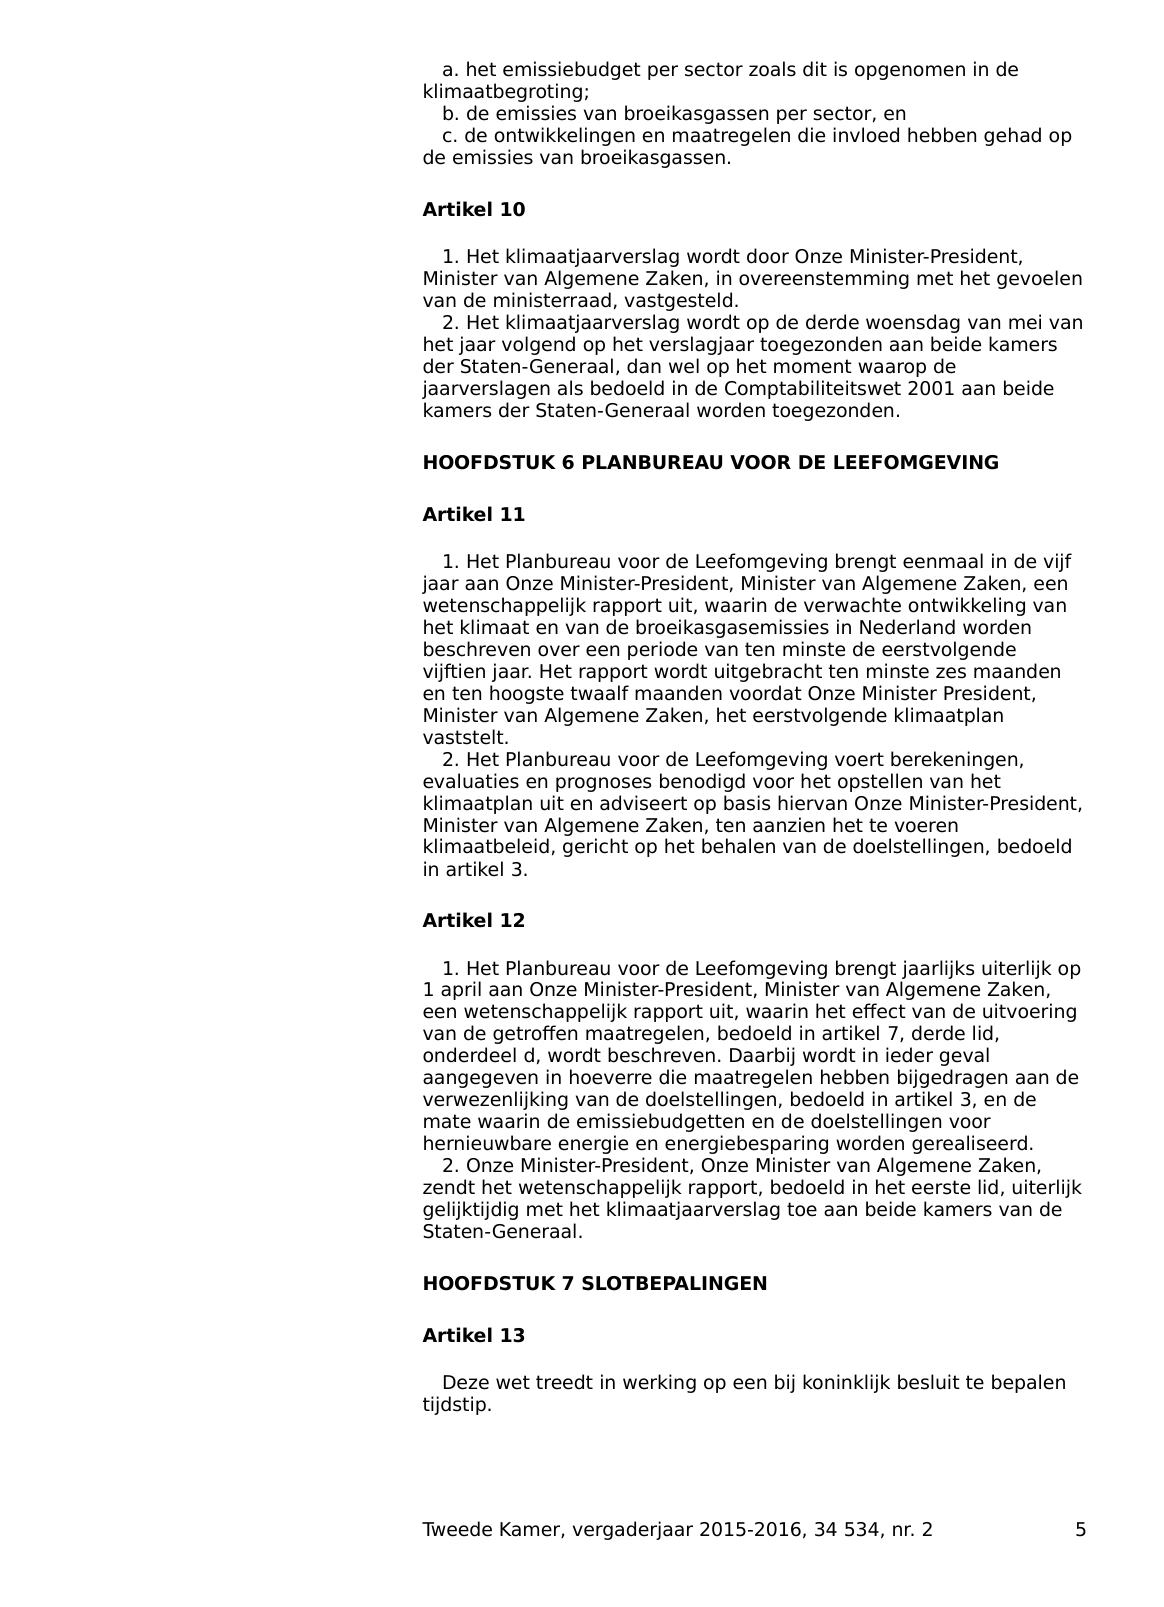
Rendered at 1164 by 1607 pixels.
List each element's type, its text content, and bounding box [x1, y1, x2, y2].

text 2. Het Planbureau voor de Leefomgeving voert berekeningen, evaluaties en prognoses benodigd voor het opstellen van het klimaatplan uit en adviseert op basis hiervan Onze Minister-President, Minister van Algemene Zaken, ten aanzien het te voeren klimaatbeleid, gericht op het behalen van de doelstellingen, bedoeld in artikel 3. [422, 748, 1087, 880]
text 2. Onze Minister-President, Onze Minister van Algemene Zaken, zendt het wetenschappelijk rapport, bedoeld in het eerste lid, uiterlijk gelijktijdig met het klimaatjaarverslag toe aan beide kamers van de Staten-Generaal. [422, 1155, 1087, 1243]
subtitle Artikel 10 [422, 199, 1087, 221]
subtitle Artikel 11 [422, 504, 1087, 526]
text 1. Het Planbureau voor de Leefomgeving brengt eenmaal in de vijf jaar aan Onze Minister-President, Minister van Algemene Zaken, een wetenschappelijk rapport uit, waarin de verwachte ontwikkeling van het klimaat en van de broeikasgasemissies in Nederland worden beschreven over een periode van ten minste de eerstvolgende vijftien jaar. Het rapport wordt uitgebracht ten minste zes maanden en ten hoogste twaalf maanden voordat Onze Minister President, Minister van Algemene Zaken, het eerstvolgende klimaatplan vaststelt. [422, 551, 1087, 748]
text Deze wet treedt in werking op een bij koninklijk besluit te bepalen tijdstip. [422, 1372, 1087, 1416]
text 2. Het klimaatjaarverslag wordt op de derde woensdag van mei van het jaar volgend op het verslagjaar toegezonden aan beide kamers der Staten-Generaal, dan wel op het moment waarop de jaarverslagen als bedoeld in de Comptabiliteitswet 2001 aan beide kamers der Staten-Generaal worden toegezonden. [422, 312, 1087, 422]
subtitle HOOFDSTUK 6 PLANBUREAU VOOR DE LEEFOMGEVING [422, 452, 1087, 474]
text c. de ontwikkelingen en maatregelen die invloed hebben gehad op de emissies van broeikasgassen. [422, 125, 1087, 169]
subtitle Artikel 13 [422, 1325, 1087, 1347]
subtitle Artikel 12 [422, 910, 1087, 932]
text a. het emissiebudget per sector zoals dit is opgenomen in de klimaatbegroting; [422, 59, 1087, 103]
text 1. Het klimaatjaarverslag wordt door Onze Minister-President, Minister van Algemene Zaken, in overeenstemming met het gevoelen van de ministerraad, vastgesteld. [422, 246, 1087, 312]
text b. de emissies van broeikasgassen per sector, en [422, 103, 1087, 125]
text 1. Het Planbureau voor de Leefomgeving brengt jaarlijks uiterlijk op 1 april aan Onze Minister-President, Minister van Algemene Zaken, een wetenschappelijk rapport uit, waarin het effect van de uitvoering van de getroffen maatregelen, bedoeld in artikel 7, derde lid, onderdeel d, wordt beschreven. Daarbij wordt in ieder geval aangegeven in hoeverre die maatregelen hebben bijgedragen aan de verwezenlijking van de doelstellingen, bedoeld in artikel 3, en de mate waarin de emissiebudgetten en de doelstellingen voor hernieuwbare energie en energiebesparing worden gerealiseerd. [422, 957, 1087, 1155]
subtitle HOOFDSTUK 7 SLOTBEPALINGEN [422, 1273, 1087, 1295]
